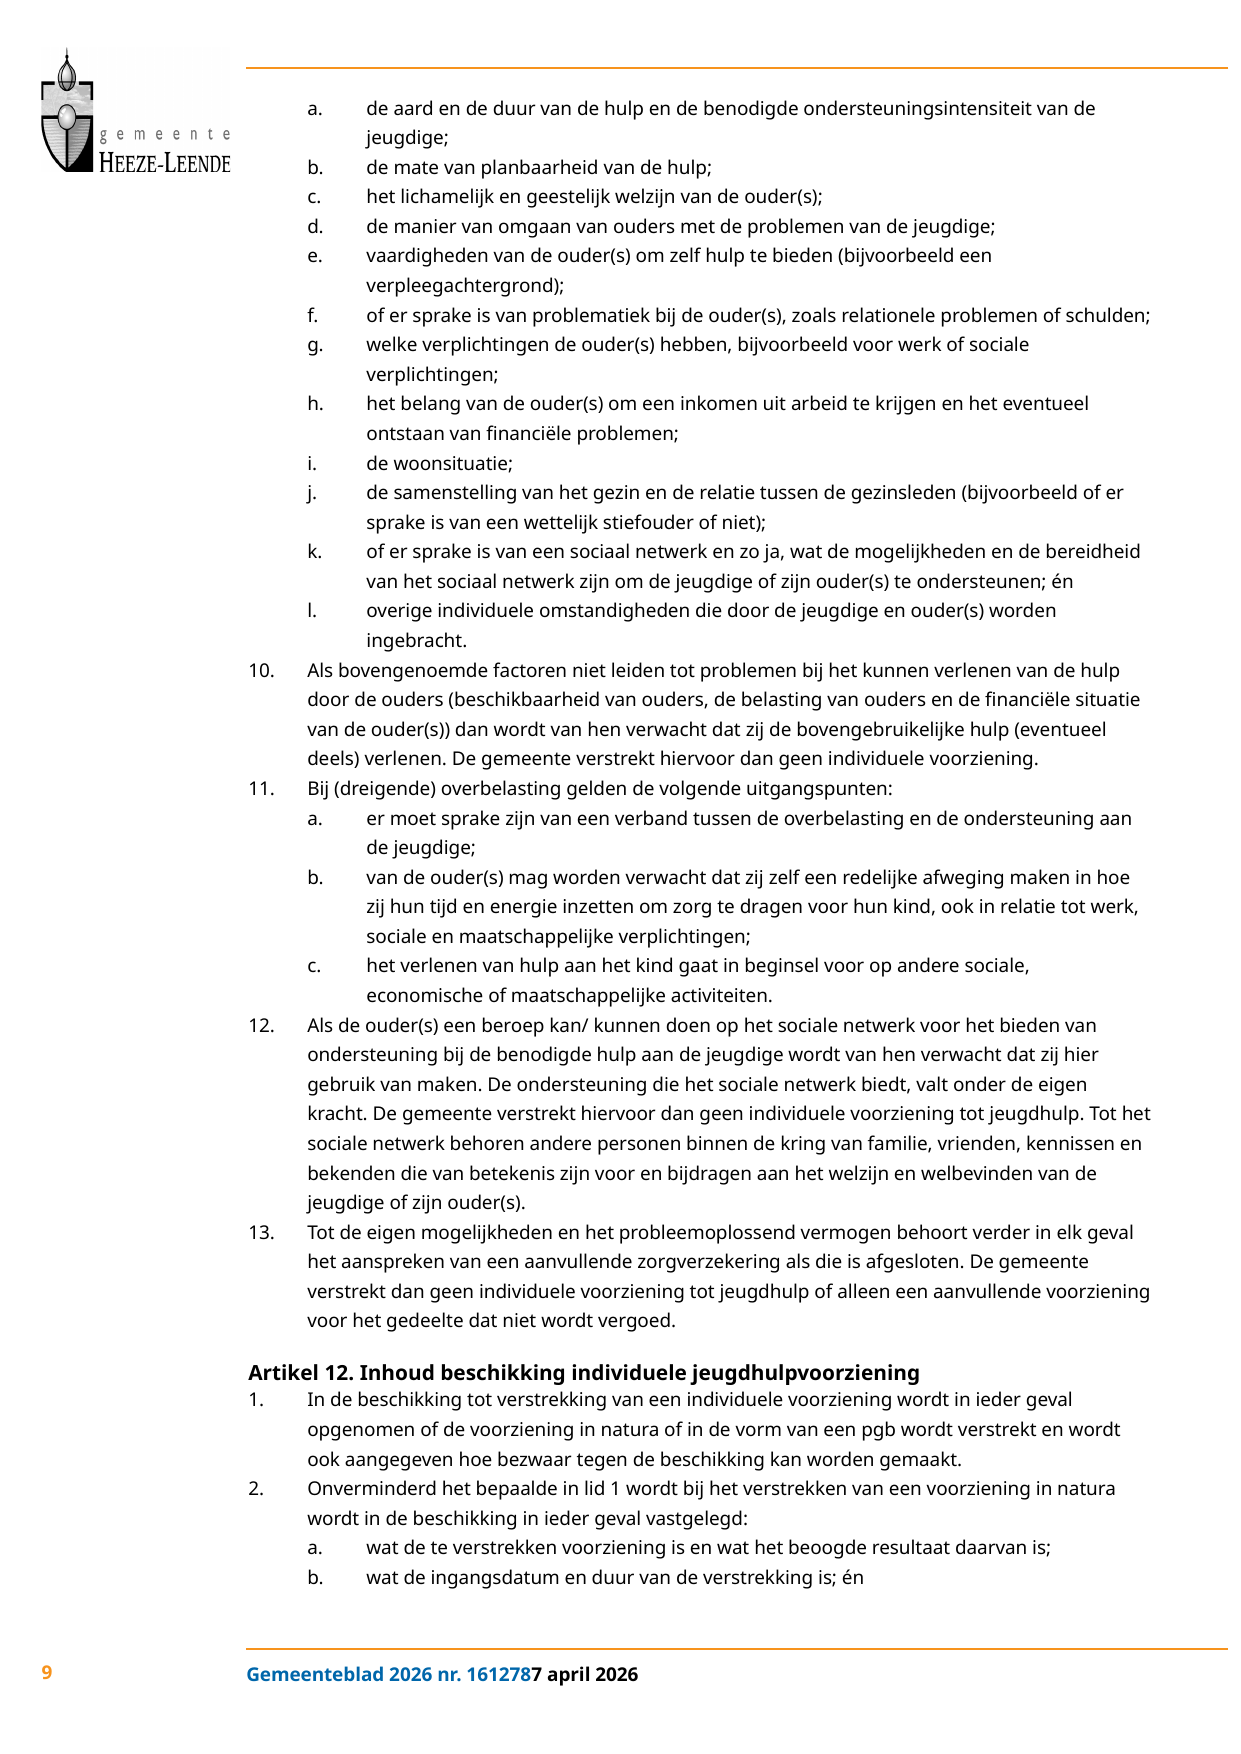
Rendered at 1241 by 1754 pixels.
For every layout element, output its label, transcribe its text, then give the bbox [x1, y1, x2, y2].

list het verlenen van hulp aan het kind gaat in beginsel voor op andere sociale, economische of maatschappelijke activiteiten. [307, 953, 1152, 1008]
list wat de te verstrekken voorziening is en wat het beoogde resultaat daarvan is; [307, 1534, 1152, 1560]
list de samenstelling van het gezin en de relatie tussen de gezinsleden (bijvoorbeeld of er sprake is van een wettelijk stiefouder of niet); [307, 479, 1152, 535]
list vaardigheden van de ouder(s) om zelf hulp te bieden (bijvoorbeeld een verpleegachtergrond); [307, 243, 1152, 298]
list of er sprake is van een sociaal netwerk en zo ja, wat de mogelijkheden en de bereidheid van het sociaal netwerk zijn om de jeugdige of zijn ouder(s) te ondersteunen; én [307, 538, 1152, 594]
list of er sprake is van problematiek bij de ouder(s), zoals relationele problemen of schulden; [307, 302, 1152, 328]
list de woonsituatie; [307, 450, 1152, 476]
list de manier van omgaan van ouders met de problemen van de jeugdige; [307, 213, 1152, 239]
list Als bovengenoemde factoren niet leiden tot problemen bij het kunnen verlenen van de hulp door de ouders (beschikbaarheid van ouders, de belasting van ouders en de financiële situatie van de ouder(s)) dan wordt van hen verwacht dat zij de bovengebruikelijke hulp (eventueel deels) verlenen. De gemeente verstrekt hiervoor dan geen individuele voorziening. [248, 657, 1152, 771]
list welke verplichtingen de ouder(s) hebben, bijvoorbeeld voor werk of sociale verplichtingen; [307, 331, 1152, 387]
list het belang van de ouder(s) om een inkomen uit arbeid te krijgen en het eventueel ontstaan van financiële problemen; [307, 391, 1152, 446]
list Als de ouder(s) een beroep kan/ kunnen doen op het sociale netwerk voor het bieden van ondersteuning bij de benodigde hulp aan de jeugdige wordt van hen verwacht dat zij hier gebruik van maken. De ondersteuning die het sociale netwerk biedt, valt onder de eigen kracht. De gemeente verstrekt hiervoor dan geen individuele voorziening tot jeugdhulp. Tot het sociale netwerk behoren andere personen binnen de kring van familie, vrienden, kennissen en bekenden die van betekenis zijn voor en bijdragen aan het welzijn en welbevinden van de jeugdige of zijn ouder(s). [248, 1012, 1152, 1215]
list het lichamelijk en geestelijk welzijn van de ouder(s); [307, 183, 1152, 209]
list In de beschikking tot verstrekking van een individuele voorziening wordt in ieder geval opgenomen of de voorziening in natura of in de vorm van een pgb wordt verstrekt en wordt ook aangegeven hoe bezwaar tegen de beschikking kan worden gemaakt. [248, 1387, 1152, 1471]
list Onverminderd het bepaalde in lid 1 wordt bij het verstrekken van een voorziening in natura wordt in de beschikking in ieder geval vastgelegd: [248, 1475, 1152, 1531]
list overige individuele omstandigheden die door de jeugdige en ouder(s) worden ingebracht. [307, 598, 1152, 653]
picture [41, 47, 231, 172]
list Bij (dreigende) overbelasting gelden de volgende uitgangspunten: [248, 775, 1152, 801]
text Artikel 12. Inhoud beschikking individuele jeugdhulpvoorziening [248, 1358, 1152, 1387]
list er moet sprake zijn van een verband tussen de overbelasting en de ondersteuning aan de jeugdige; [307, 805, 1152, 860]
list wat de ingangsdatum en duur van de verstrekking is; én [307, 1564, 1152, 1590]
list van de ouder(s) mag worden verwacht dat zij zelf een redelijke afweging maken in hoe zij hun tijd en energie inzetten om zorg te dragen voor hun kind, ook in relatie tot werk, sociale en maatschappelijke verplichtingen; [307, 864, 1152, 949]
list Tot de eigen mogelijkheden en het probleemoplossend vermogen behoort verder in elk geval het aanspreken van een aanvullende zorgverzekering als die is afgesloten. De gemeente verstrekt dan geen individuele voorziening tot jeugdhulp of alleen een aanvullende voorziening voor het gedeelte dat niet wordt vergoed. [248, 1219, 1152, 1333]
list de aard en de duur van de hulp en de benodigde ondersteuningsintensiteit van de jeugdige; [307, 95, 1152, 150]
list de mate van planbaarheid van de hulp; [307, 154, 1152, 180]
